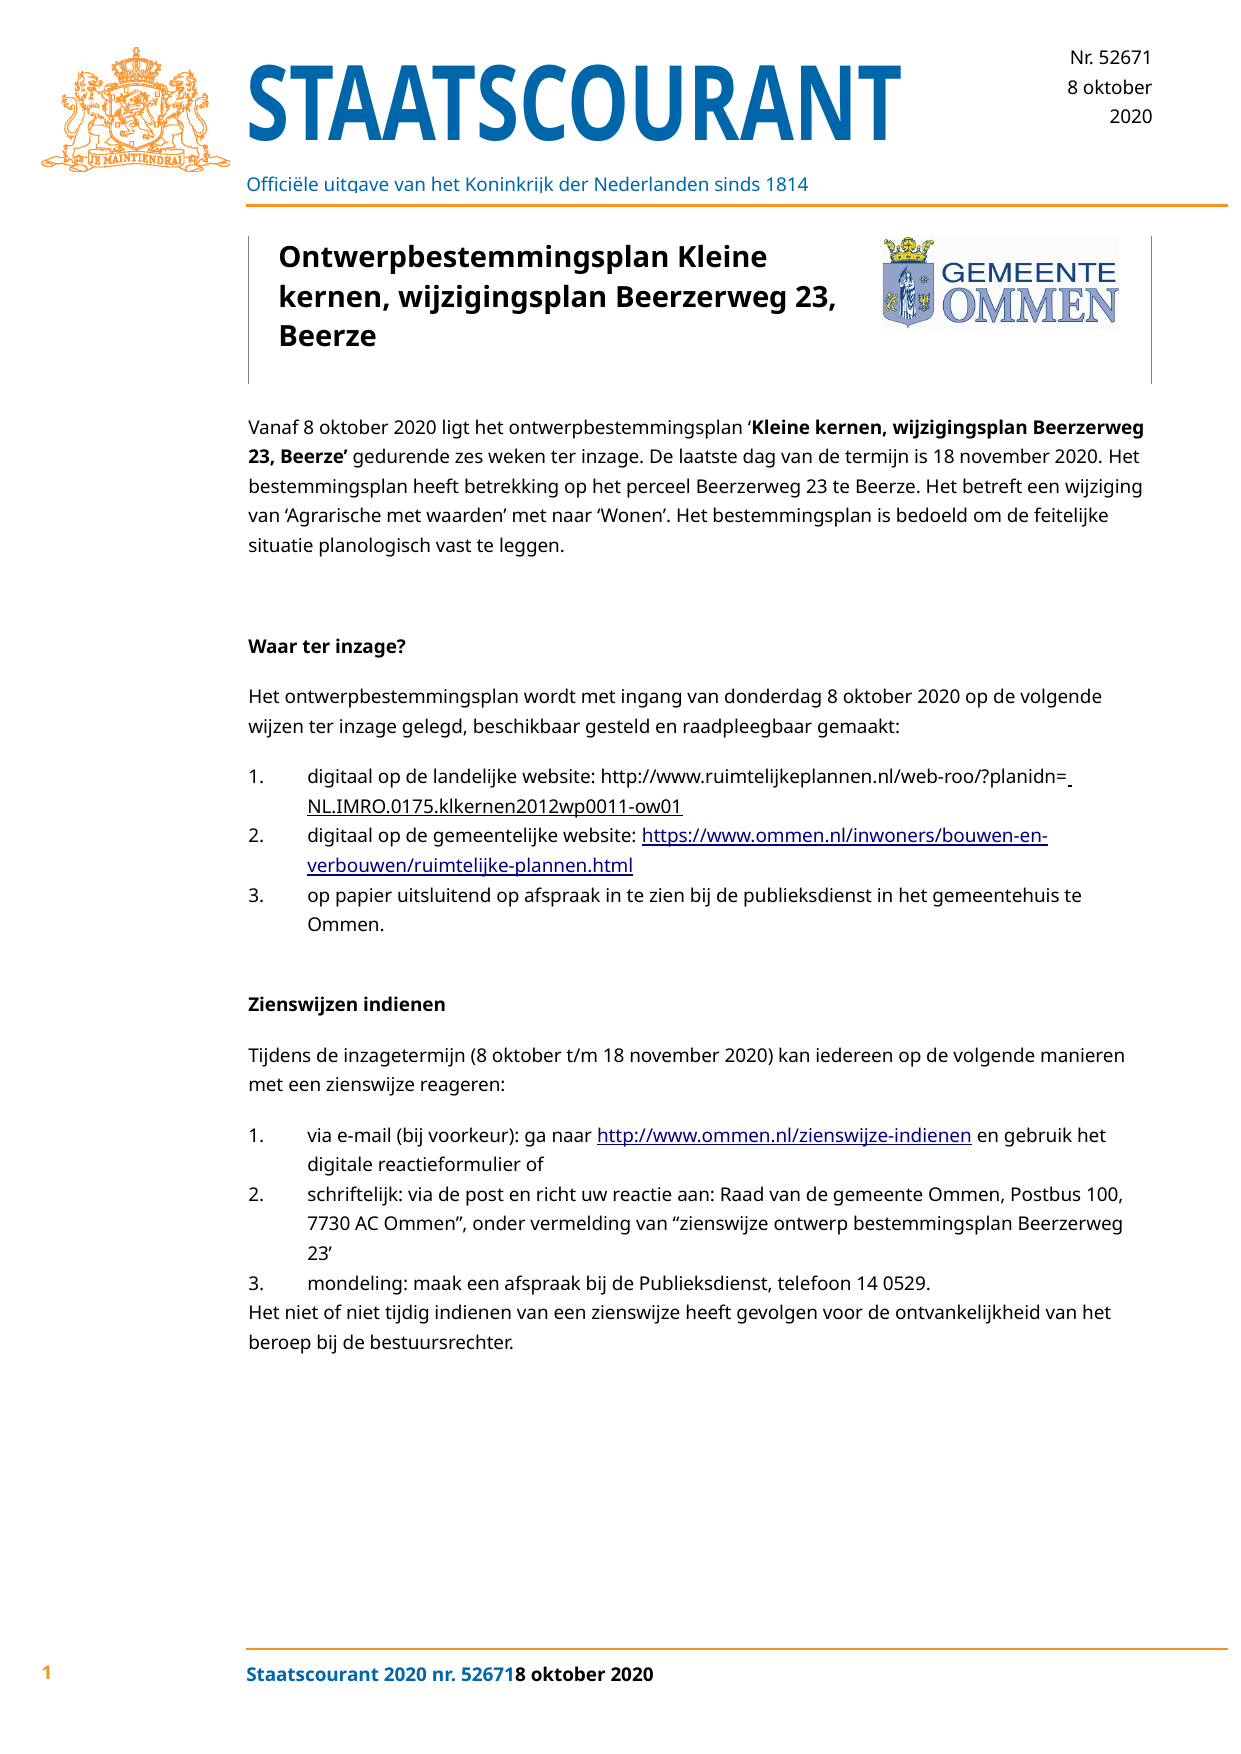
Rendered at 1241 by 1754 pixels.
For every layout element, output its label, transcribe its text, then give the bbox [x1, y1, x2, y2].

table_header [850, 236, 1151, 384]
list via e-mail (bij voorkeur): ga naar http://www.ommen.nl/zienswijze-indienen en gebruik het digitale reactieformulier of [248, 1122, 1152, 1177]
text Het ontwerpbestemmingsplan wordt met ingang van donderdag 8 oktober 2020 op de volgende wijzen ter inzage gelegd, beschikbaar gesteld en raadpleegbaar gemaakt: [248, 683, 1152, 739]
text Zienswijzen indienen [248, 991, 1152, 1017]
list op papier uitsluitend op afspraak in te zien bij de publieksdienst in het gemeentehuis te Ommen. [248, 882, 1152, 937]
table_header Ontwerpbestemmingsplan Kleine kernen, wijzigingsplan Beerzerweg 23, Beerze [249, 236, 850, 384]
picture [41, 47, 231, 172]
text Waar ter inzage? [248, 633, 1152, 659]
text Het niet of niet tijdig indienen van een zienswijze heeft gevolgen voor de ontvankelijkheid van het beroep bij de bestuursrechter. [248, 1299, 1152, 1355]
list digitaal op de landelijke website: http://www.ruimtelijkeplannen.nl/web-roo/?planidn= NL.IMRO.0175.klkernen2012wp0011-ow01 [248, 763, 1152, 819]
list mondeling: maak een afspraak bij de Publieksdienst, telefoon 14 0529. [248, 1270, 1152, 1296]
list schriftelijk: via de post en richt uw reactie aan: Raad van de gemeente Ommen, Postbus 100, 7730 AC Ommen”, onder vermelding van “zienswijze ontwerp bestemmingsplan Beerzerweg 23’ [248, 1181, 1152, 1266]
picture [882, 236, 1119, 329]
list digitaal op de gemeentelijke website: https://www.ommen.nl/inwoners/bouwen-en-verbouwen/ruimtelijke-plannen.html [248, 823, 1152, 878]
text Vanaf 8 oktober 2020 ligt het ontwerpbestemmingsplan ‘Kleine kernen, wijzigingsplan Beerzerweg 23, Beerze’ gedurende zes weken ter inzage. De laatste dag van de termijn is 18 november 2020. Het bestemmingsplan heeft betrekking op het perceel Beerzerweg 23 te Beerze. Het betreft een wijziging van ‘Agrarische met waarden’ met naar ‘Wonen’. Het bestemmingsplan is bedoeld om de feitelijke situatie planologisch vast te leggen. [248, 414, 1152, 558]
text Tijdens de inzagetermijn (8 oktober t/m 18 november 2020) kan iedereen op de volgende manieren met een zienswijze reageren: [248, 1042, 1152, 1097]
